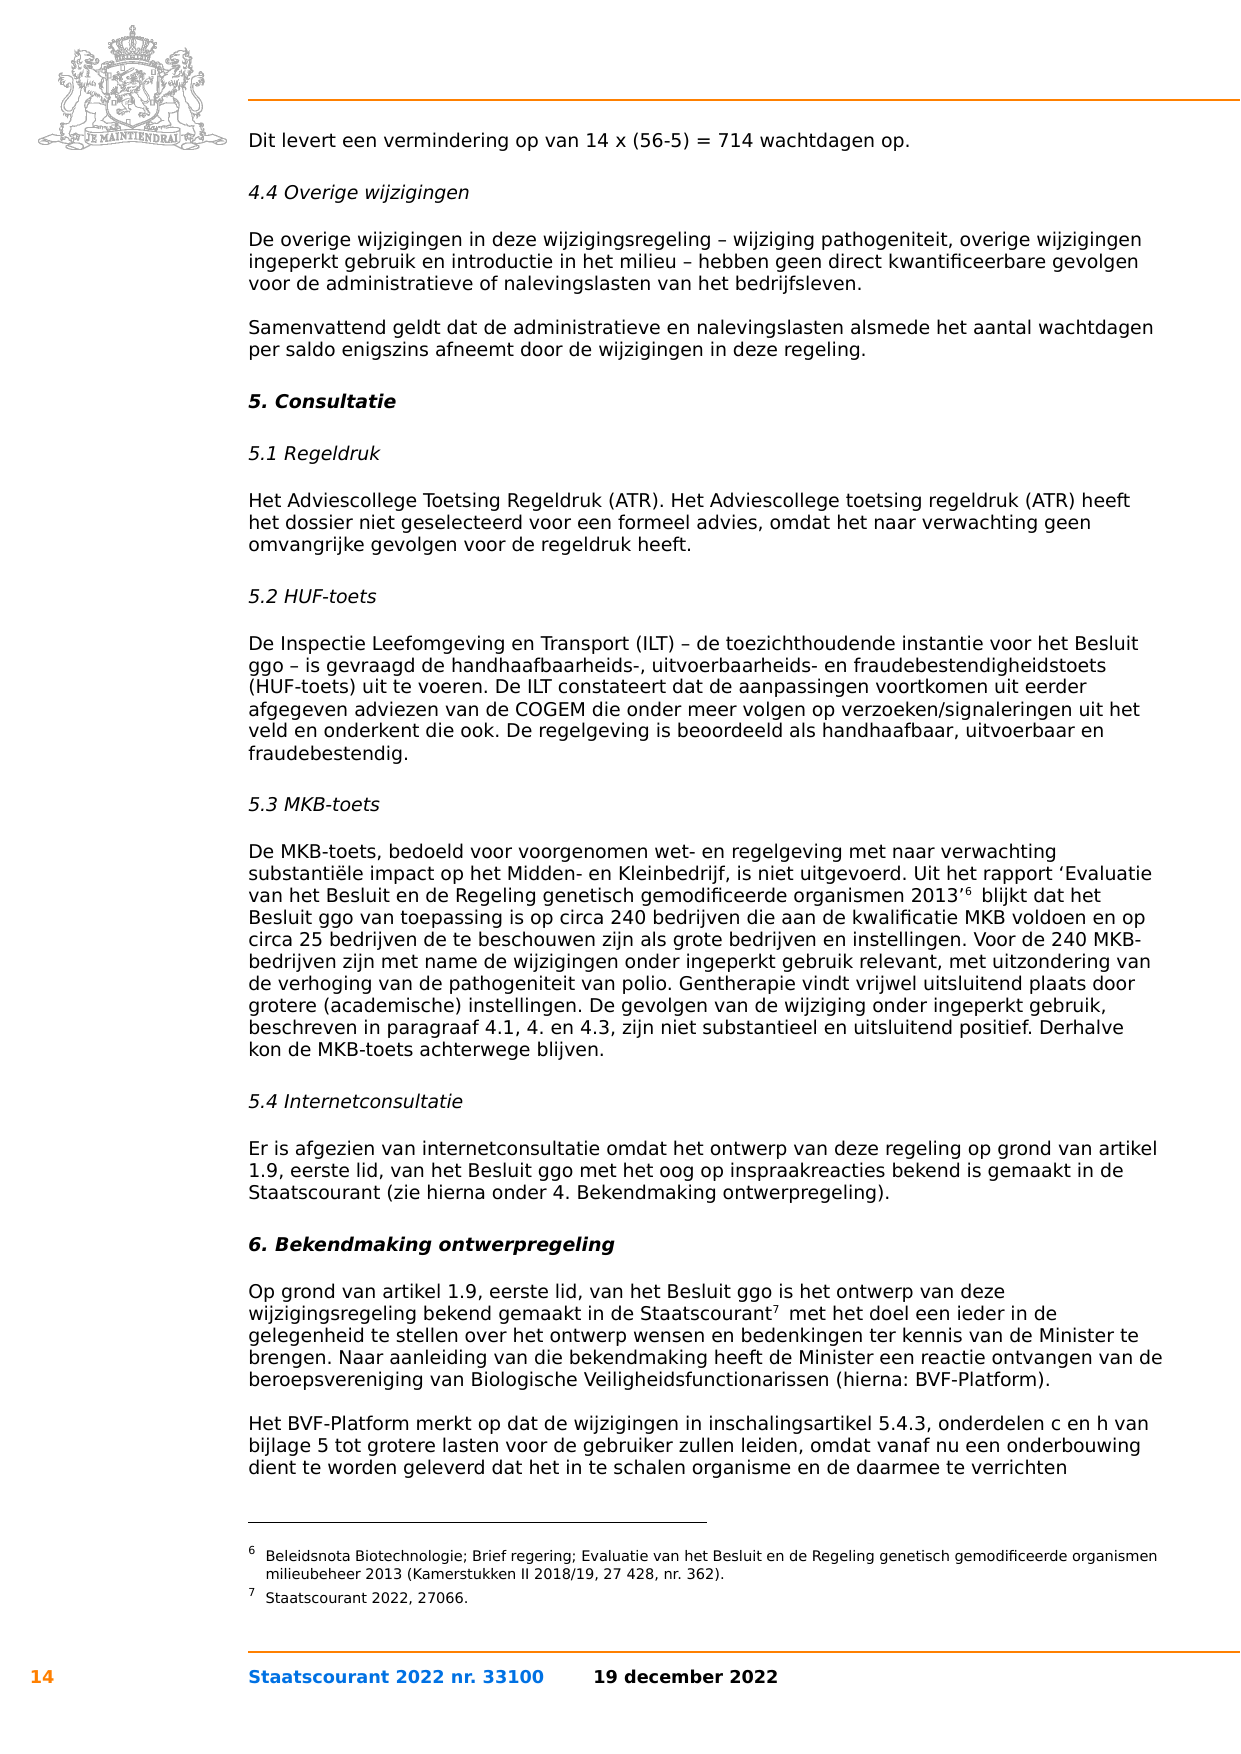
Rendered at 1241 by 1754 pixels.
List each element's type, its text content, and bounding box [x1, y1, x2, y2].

picture [38, 25, 227, 150]
subtitle 5. Consultatie [248, 391, 1163, 413]
text De overige wijzigingen in deze wijzigingsregeling – wijziging pathogeniteit, overige wijzigingen ingeperkt gebruik en introductie in het milieu – hebben geen direct kwantificeerbare gevolgen voor de administratieve of nalevingslasten van het bedrijfsleven. [248, 229, 1163, 295]
subtitle 6. Bekendmaking ontwerpregeling [248, 1234, 1163, 1256]
text Het BVF-Platform merkt op dat de wijzigingen in inschalingsartikel 5.4.3, onderdelen c en h van bijlage 5 tot grotere lasten voor de gebruiker zullen leiden, omdat vanaf nu een onderbouwing dient te worden geleverd dat het in te schalen organisme en de daarmee te verrichten [248, 1413, 1163, 1479]
subtitle 4.4 Overige wijzigingen [248, 182, 1163, 204]
text Het Adviescollege Toetsing Regeldruk (ATR). Het Adviescollege toetsing regeldruk (ATR) heeft het dossier niet geselecteerd voor een formeel advies, omdat het naar verwachting geen omvangrijke gevolgen voor de regeldruk heeft. [248, 489, 1163, 556]
text De Inspectie Leefomgeving en Transport (ILT) – de toezichthoudende instantie voor het Besluit ggo – is gevraagd de handhaafbaarheids-, uitvoerbaarheids- en fraudebestendigheidstoets (HUF-toets) uit te voeren. De ILT constateert dat de aanpassingen voortkomen uit eerder afgegeven adviezen van de COGEM die onder meer volgen op verzoeken/signaleringen uit het veld en onderkent die ook. De regelgeving is beoordeeld als handhaafbaar, uitvoerbaar en fraudebestendig. [248, 632, 1163, 764]
subtitle 5.2 HUF-toets [248, 586, 1163, 607]
subtitle 5.4 Internetconsultatie [248, 1091, 1163, 1113]
text Op grond van artikel 1.9, eerste lid, van het Besluit ggo is het ontwerp van deze wijzigingsregeling bekend gemaakt in de Staatscourant met het doel een ieder in de gelegenheid te stellen over het ontwerp wensen en bedenkingen ter kennis van de Minister te brengen. Naar aanleiding van die bekendmaking heeft de Minister een reactie ontvangen van de beroepsvereniging van Biologische Veiligheidsfunctionarissen (hierna: BVF-Platform). [248, 1281, 1163, 1391]
text Samenvattend geldt dat de administratieve en nalevingslasten alsmede het aantal wachtdagen per saldo enigszins afneemt door de wijzigingen in deze regeling. [248, 317, 1163, 361]
text Beleidsnota Biotechnologie; Brief regering; Evaluatie van het Besluit en de Regeling genetisch gemodificeerde organismen milieubeheer 2013 (Kamerstukken II 2018/19, 27 428, nr. 362). [248, 1544, 1163, 1583]
text Dit levert een vermindering op van 14 x (56-5) = 714 wachtdagen op. [248, 130, 1163, 152]
subtitle 5.1 Regeldruk [248, 443, 1163, 464]
text De MKB-toets, bedoeld voor voorgenomen wet- en regelgeving met naar verwachting substantiële impact op het Midden- en Kleinbedrijf, is niet uitgevoerd. Uit het rapport ‘Evaluatie van het Besluit en de Regeling genetisch gemodificeerde organismen 2013’ blijkt dat het Besluit ggo van toepassing is op circa 240 bedrijven die aan de kwalificatie MKB voldoen en op circa 25 bedrijven de te beschouwen zijn als grote bedrijven en instellingen. Voor de 240 MKB-bedrijven zijn met name de wijzigingen onder ingeperkt gebruik relevant, met uitzondering van de verhoging van de pathogeniteit van polio. Gentherapie vindt vrijwel uitsluitend plaats door grotere (academische) instellingen. De gevolgen van de wijziging onder ingeperkt gebruik, beschreven in paragraaf 4.1, 4. en 4.3, zijn niet substantieel en uitsluitend positief. Derhalve kon de MKB-toets achterwege blijven. [248, 841, 1163, 1061]
subtitle 5.3 MKB-toets [248, 794, 1163, 816]
text Er is afgezien van internetconsultatie omdat het ontwerp van deze regeling op grond van artikel 1.9, eerste lid, van het Besluit ggo met het oog op inspraakreacties bekend is gemaakt in de Staatscourant (zie hierna onder 4. Bekendmaking ontwerpregeling). [248, 1138, 1163, 1204]
text Staatscourant 2022, 27066. [248, 1586, 1163, 1608]
